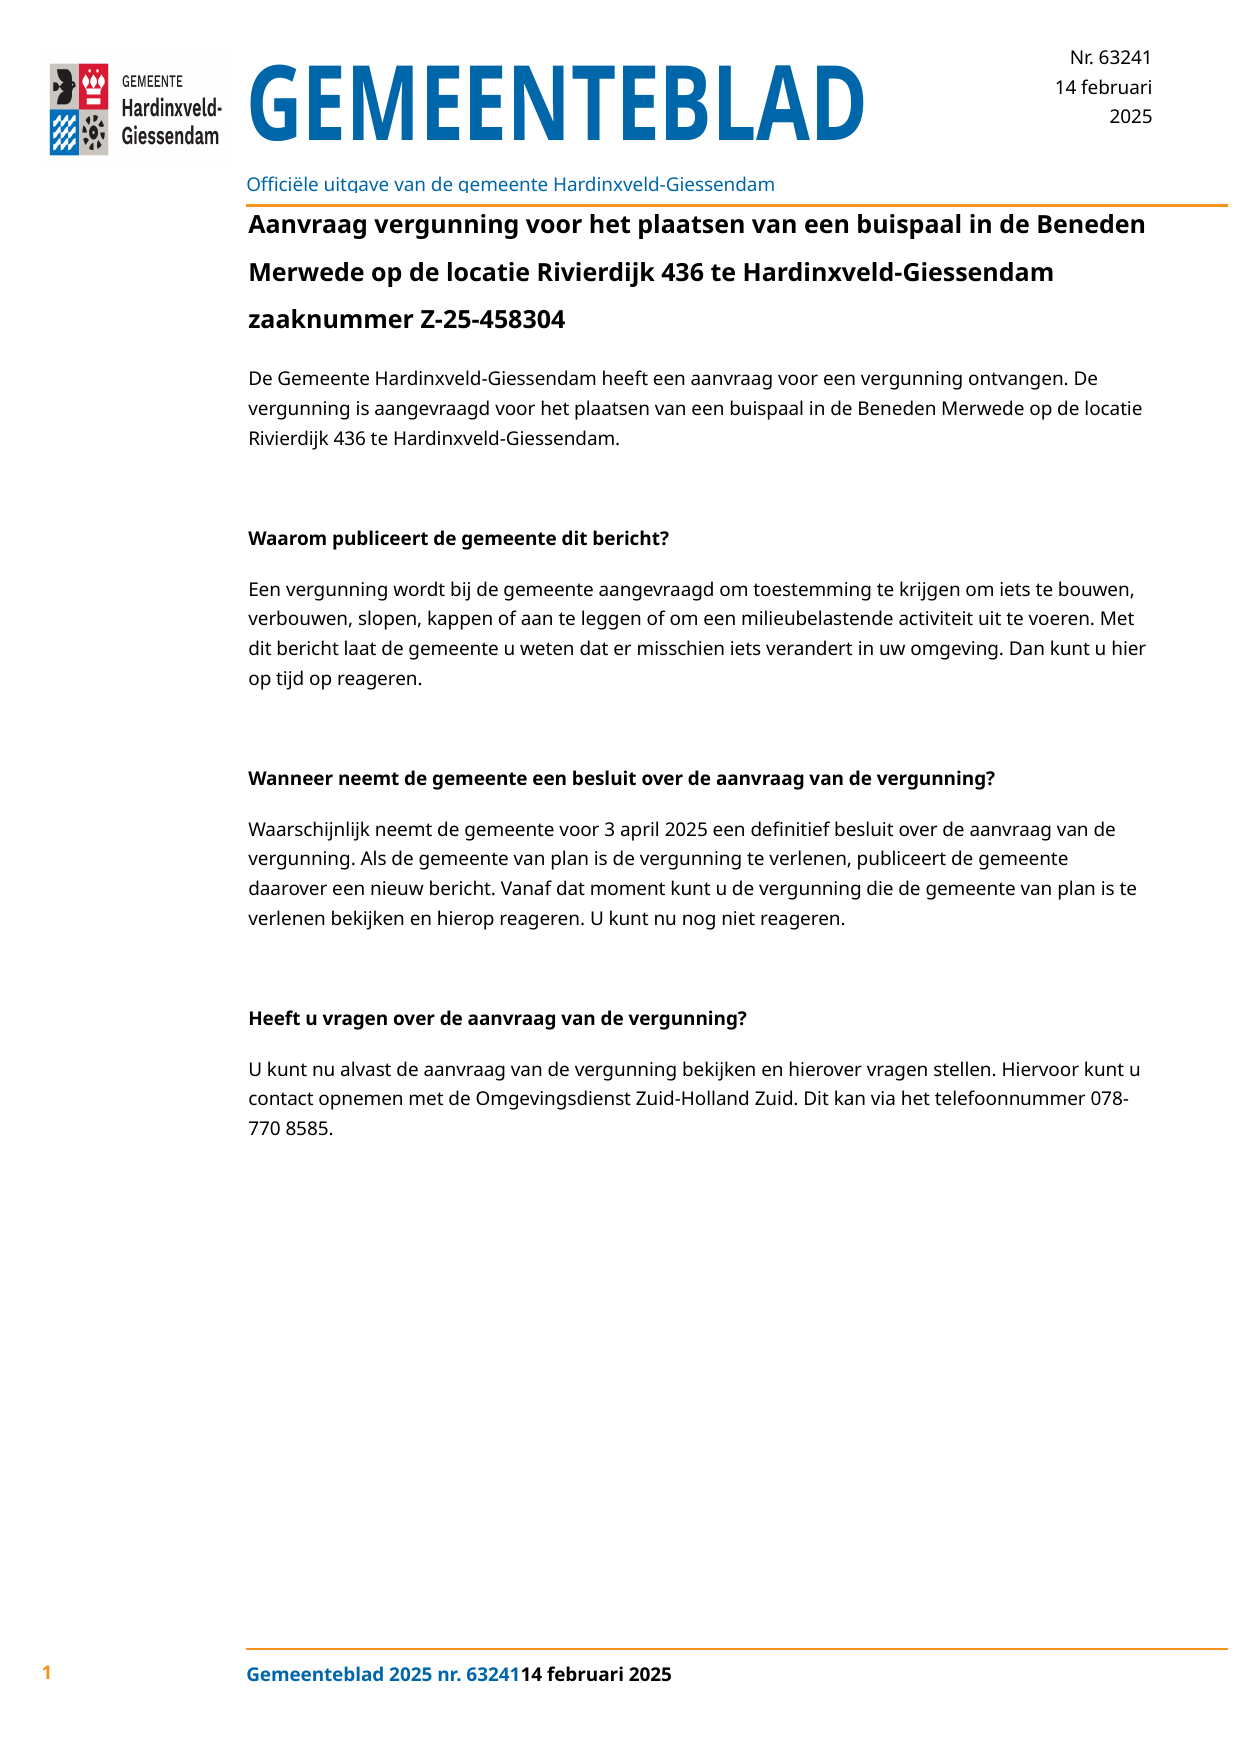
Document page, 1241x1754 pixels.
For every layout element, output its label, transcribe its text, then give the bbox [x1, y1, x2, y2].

text Aanvraag vergunning voor het plaatsen van een buispaal in de Beneden Merwede op de locatie Rivierdijk 436 te Hardinxveld-Giessendam zaaknummer Z-25-458304 [248, 207, 1152, 336]
text Wanneer neemt de gemeente een besluit over de aanvraag van de vergunning? [248, 766, 1152, 791]
text Heeft u vragen over de aanvraag van de vergunning? [248, 1006, 1152, 1031]
picture [41, 47, 231, 172]
text Een vergunning wordt bij de gemeente aangevraagd om toestemming te krijgen om iets te bouwen, verbouwen, slopen, kappen of aan te leggen of om een milieubelastende activiteit uit te voeren. Met dit bericht laat de gemeente u weten dat er misschien iets verandert in uw omgeving. Dan kunt u hier op tijd op reageren. [248, 576, 1152, 690]
text Waarom publiceert de gemeente dit bericht? [248, 526, 1152, 551]
text Waarschijnlijk neemt de gemeente voor 3 april 2025 een definitief besluit over de aanvraag van de vergunning. Als de gemeente van plan is de vergunning te verlenen, publiceert de gemeente daarover een nieuw bericht. Vanaf dat moment kunt u de vergunning die de gemeente van plan is te verlenen bekijken en hierop reageren. U kunt nu nog niet reageren. [248, 816, 1152, 930]
text De Gemeente Hardinxveld-Giessendam heeft een aanvraag voor een vergunning ontvangen. De vergunning is aangevraagd voor het plaatsen van een buispaal in de Beneden Merwede op de locatie Rivierdijk 436 te Hardinxveld-Giessendam. [248, 366, 1152, 450]
text U kunt nu alvast de aanvraag van de vergunning bekijken en hierover vragen stellen. Hiervoor kunt u contact opnemen met de Omgevingsdienst Zuid-Holland Zuid. Dit kan via het telefoonnummer 078-770 8585. [248, 1056, 1152, 1141]
